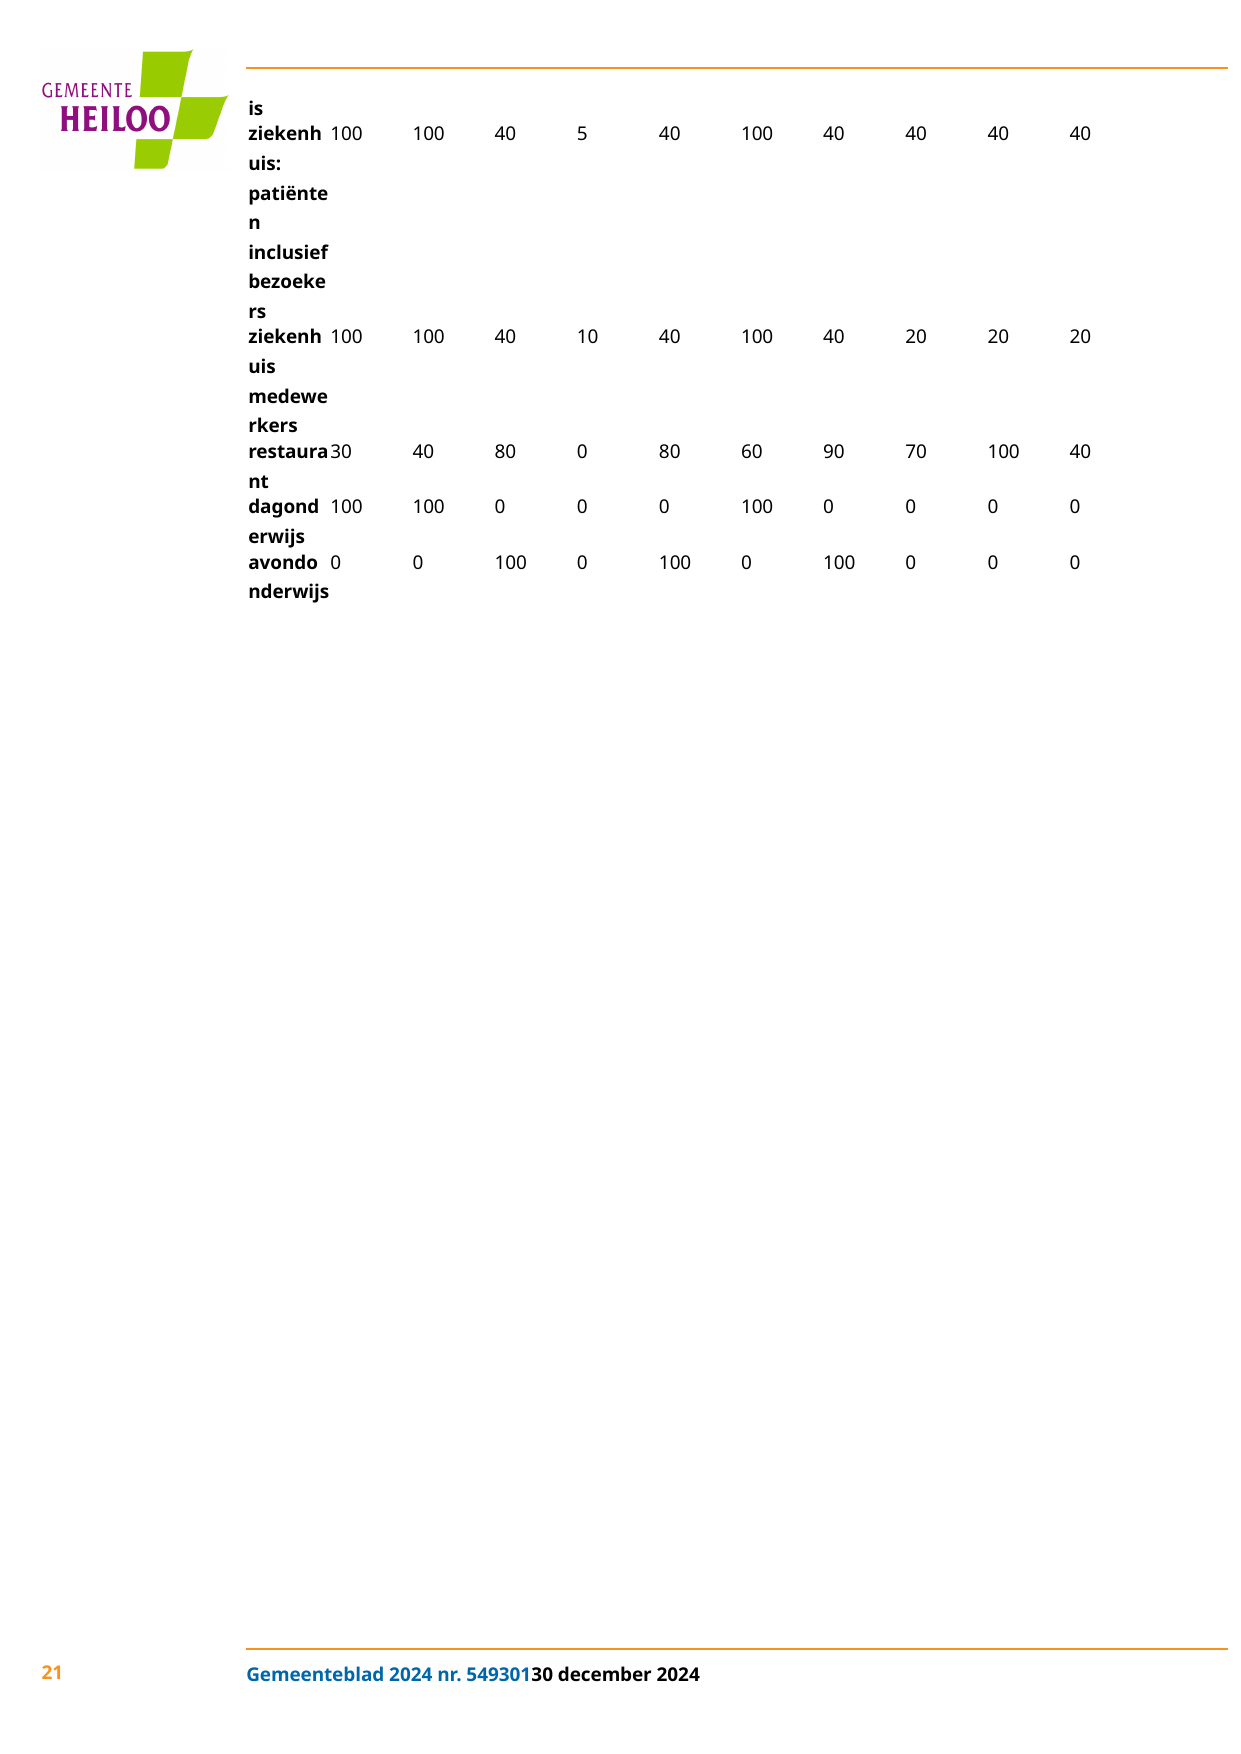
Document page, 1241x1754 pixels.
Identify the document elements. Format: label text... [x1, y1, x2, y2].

table_cell 0 [905, 549, 987, 604]
table_cell 20 [987, 324, 1069, 438]
table_cell 0 [577, 494, 659, 549]
table_cell 0 [987, 549, 1069, 604]
table_cell 70 [905, 438, 987, 493]
table_cell 0 [905, 494, 987, 549]
table_cell dagonderwijs [248, 494, 330, 549]
table_cell 100 [823, 549, 905, 604]
table_cell avondonderwijs [248, 549, 330, 604]
table_cell [330, 95, 412, 121]
table_cell 40 [905, 121, 987, 324]
table_cell 90 [823, 438, 905, 493]
table_cell is [248, 95, 330, 121]
table_cell [905, 95, 987, 121]
table_cell 0 [577, 549, 659, 604]
table_cell 0 [330, 549, 412, 604]
table_cell ziekenhuis: patiënten inclusief bezoekers [248, 121, 330, 324]
table_cell [1069, 95, 1152, 121]
table_cell 80 [494, 438, 577, 493]
picture [41, 47, 231, 172]
table_cell [577, 95, 659, 121]
table_cell 0 [659, 494, 741, 549]
table_cell 20 [1069, 324, 1152, 438]
table_cell ziekenhuis medewerkers [248, 324, 330, 438]
table_cell [741, 95, 823, 121]
table_cell [494, 95, 577, 121]
table_cell 40 [823, 121, 905, 324]
table_cell 40 [987, 121, 1069, 324]
table_cell 0 [1069, 549, 1152, 604]
table_cell 0 [987, 494, 1069, 549]
table_cell 40 [823, 324, 905, 438]
table_cell 40 [494, 324, 577, 438]
table_cell [412, 95, 494, 121]
table_cell 30 [330, 438, 412, 493]
table_cell 40 [1069, 438, 1152, 493]
table_cell 0 [494, 494, 577, 549]
table_cell 0 [823, 494, 905, 549]
table_cell 100 [987, 438, 1069, 493]
table_cell 100 [494, 549, 577, 604]
table_cell 80 [659, 438, 741, 493]
table_cell 100 [412, 494, 494, 549]
table_cell 60 [741, 438, 823, 493]
table_cell 100 [412, 121, 494, 324]
table_cell 100 [659, 549, 741, 604]
table_cell 40 [412, 438, 494, 493]
table_cell 0 [412, 549, 494, 604]
table_cell 100 [741, 121, 823, 324]
table_cell 40 [494, 121, 577, 324]
table_cell [659, 95, 741, 121]
table_cell 40 [659, 121, 741, 324]
table_cell 0 [1069, 494, 1152, 549]
table_cell 40 [1069, 121, 1152, 324]
table_cell 0 [741, 549, 823, 604]
table_cell 10 [577, 324, 659, 438]
table_cell 100 [330, 121, 412, 324]
table_cell 40 [659, 324, 741, 438]
table_cell 0 [577, 438, 659, 493]
table_cell 100 [330, 494, 412, 549]
table_cell 5 [577, 121, 659, 324]
table_cell 100 [741, 494, 823, 549]
table_cell 100 [412, 324, 494, 438]
table_cell [987, 95, 1069, 121]
table_cell 100 [741, 324, 823, 438]
table_cell 20 [905, 324, 987, 438]
table_cell restaurant [248, 438, 330, 493]
table_cell 100 [330, 324, 412, 438]
table_cell [823, 95, 905, 121]
